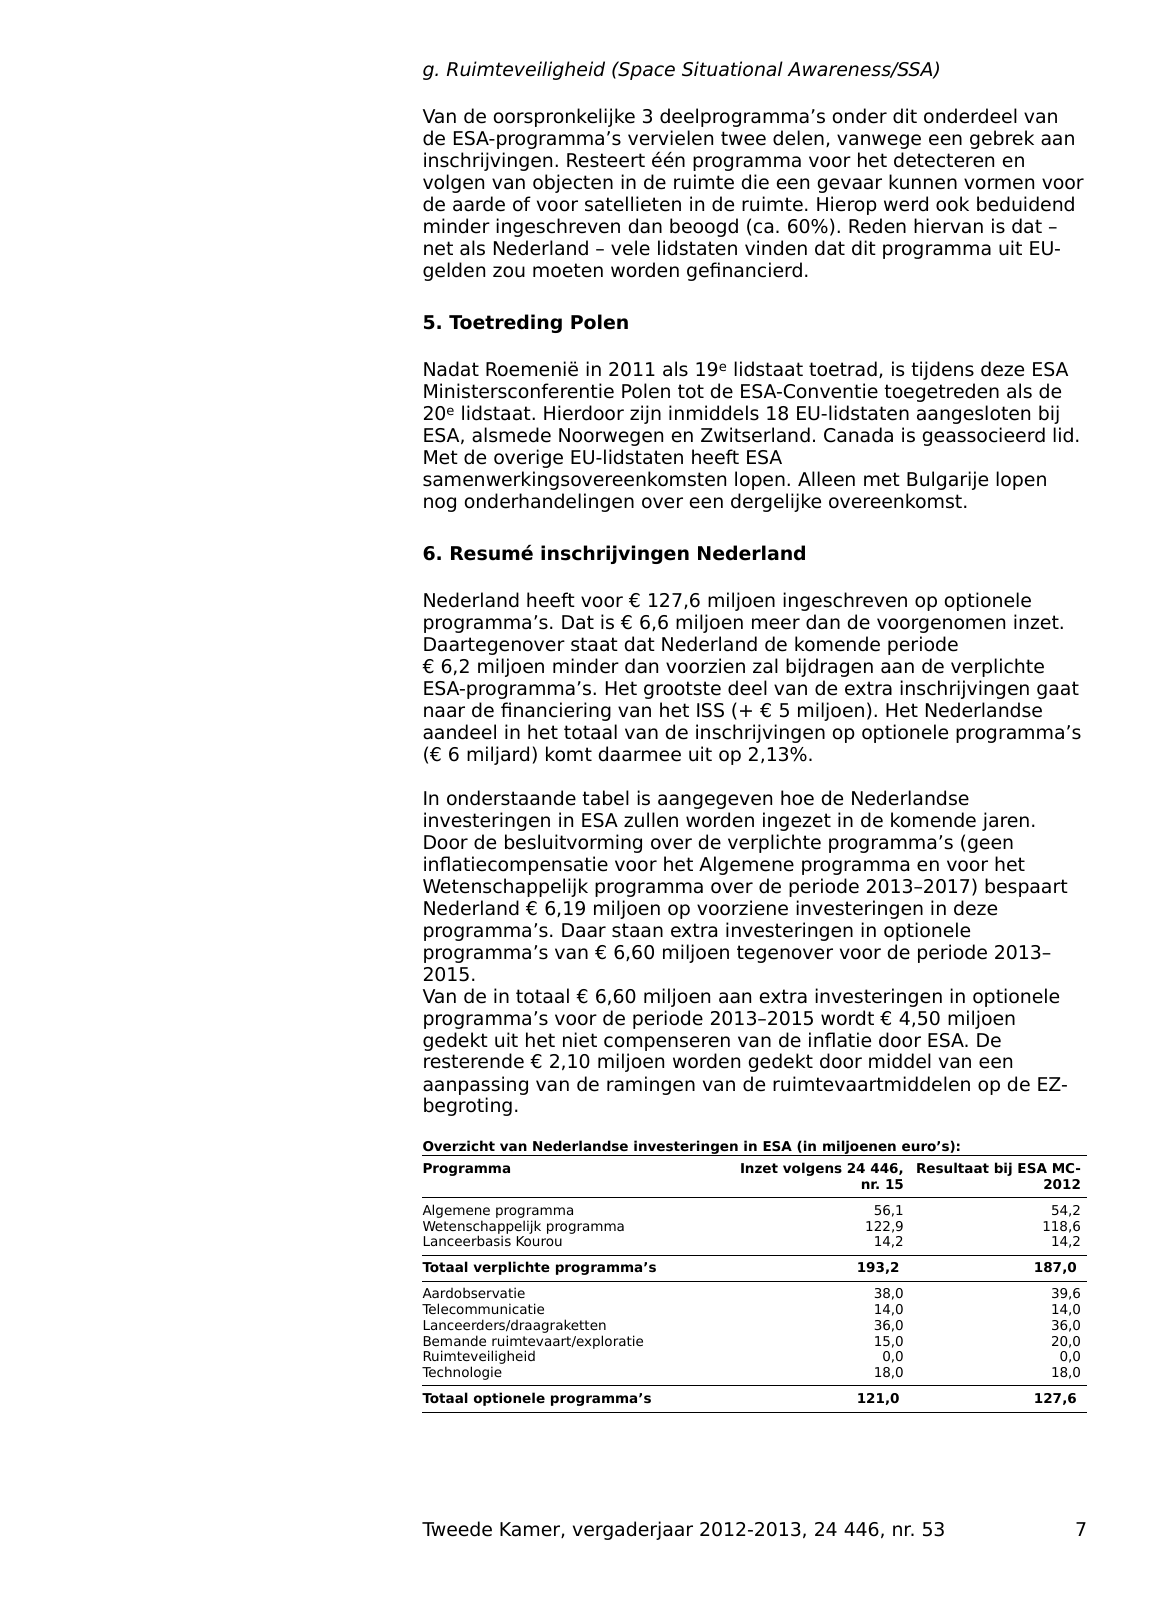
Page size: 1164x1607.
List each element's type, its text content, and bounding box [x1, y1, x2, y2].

table_cell Lanceerders/draagraketten [422, 1318, 732, 1333]
text Van de oorspronkelijke 3 deelprogramma’s onder dit onderdeel van de ESA-programma’s vervielen twee delen, vanwege een gebrek aan inschrijvingen. Resteert één programma voor het detecteren en volgen van objecten in de ruimte die een gevaar kunnen vormen voor de aarde of voor satellieten in de ruimte. Hierop werd ook beduidend minder ingeschreven dan beoogd (ca. 60%). Reden hiervan is dat – net als Nederland – vele lidstaten vinden dat dit programma uit EU-gelden zou moeten worden gefinancierd. [422, 106, 1087, 282]
table_cell Technologie [422, 1365, 732, 1385]
subtitle 5. Toetreding Polen [422, 312, 1087, 334]
table_cell 187,0 [910, 1256, 1087, 1281]
table_cell 56,1 [732, 1198, 909, 1218]
table_cell 36,0 [732, 1318, 909, 1333]
text In onderstaande tabel is aangegeven hoe de Nederlandse investeringen in ESA zullen worden ingezet in de komende jaren. [422, 788, 1087, 832]
table_cell 54,2 [910, 1198, 1087, 1218]
text Van de in totaal € 6,60 miljoen aan extra investeringen in optionele programma’s voor de periode 2013–2015 wordt € 4,50 miljoen gedekt uit het niet compenseren van de inflatie door ESA. De resterende € 2,10 miljoen worden gedekt door middel van een aanpassing van de ramingen van de ruimtevaartmiddelen op de EZ-begroting. [422, 986, 1087, 1117]
table_cell 14,0 [732, 1302, 909, 1318]
table_cell 127,6 [910, 1386, 1087, 1412]
table_cell 15,0 [732, 1334, 909, 1349]
table_cell 122,9 [732, 1218, 909, 1234]
table_cell 121,0 [732, 1386, 909, 1412]
table_cell Ruimteveiligheid [422, 1349, 732, 1365]
table_cell Totaal verplichte programma’s [422, 1256, 732, 1281]
table_cell Wetenschappelijk programma [422, 1218, 732, 1234]
table_cell 14,2 [732, 1234, 909, 1254]
subtitle 6. Resumé inschrijvingen Nederland [422, 543, 1087, 565]
text Nadat Roemenië in 2011 als 19e lidstaat toetrad, is tijdens deze ESA Ministersconferentie Polen tot de ESA-Conventie toegetreden als de 20e lidstaat. Hierdoor zijn inmiddels 18 EU-lidstaten aangesloten bij ESA, alsmede Noorwegen en Zwitserland. Canada is geassocieerd lid. Met de overige EU-lidstaten heeft ESA samenwerkingsovereenkomsten lopen. Alleen met Bulgarije lopen nog onderhandelingen over een dergelijke overeenkomst. [422, 359, 1087, 513]
table_cell Totaal optionele programma’s [422, 1386, 732, 1412]
table_cell Bemande ruimtevaart/exploratie [422, 1334, 732, 1349]
table_cell 0,0 [910, 1349, 1087, 1365]
table_cell 14,2 [910, 1234, 1087, 1254]
text Nederland heeft voor € 127,6 miljoen ingeschreven op optionele programma’s. Dat is € 6,6 miljoen meer dan de voorgenomen inzet. Daartegenover staat dat Nederland de komende periode € 6,2 miljoen minder dan voorzien zal bijdragen aan de verplichte ESA-programma’s. Het grootste deel van de extra inschrijvingen gaat naar de financiering van het ISS (+ € 5 miljoen). Het Nederlandse aandeel in het totaal van de inschrijvingen op optionele programma’s (€ 6 miljard) komt daarmee uit op 2,13%. [422, 590, 1087, 766]
table_cell 18,0 [910, 1365, 1087, 1385]
table_cell Inzet volgens 24 446, nr. 15 [732, 1156, 909, 1197]
table_cell 36,0 [910, 1318, 1087, 1333]
table_cell 0,0 [732, 1349, 909, 1365]
table_cell Telecommunicatie [422, 1302, 732, 1318]
table_cell 20,0 [910, 1334, 1087, 1349]
table_header Overzicht van Nederlandse investeringen in ESA (in miljoenen euro’s): [422, 1139, 1087, 1155]
table_cell 193,2 [732, 1256, 909, 1281]
table_cell Lanceerbasis Kourou [422, 1234, 732, 1254]
text Door de besluitvorming over de verplichte programma’s (geen inflatiecompensatie voor het Algemene programma en voor het Wetenschappelijk programma over de periode 2013–2017) bespaart Nederland € 6,19 miljoen op voorziene investeringen in deze programma’s. Daar staan extra investeringen in optionele programma’s van € 6,60 miljoen tegenover voor de periode 2013–2015. [422, 832, 1087, 986]
table_cell 14,0 [910, 1302, 1087, 1318]
table_cell 118,6 [910, 1218, 1087, 1234]
table_cell Resultaat bij ESA MC-2012 [910, 1156, 1087, 1197]
subtitle g. Ruimteveiligheid (Space Situational Awareness/SSA) [422, 59, 1087, 81]
table_cell 38,0 [732, 1282, 909, 1302]
table_cell Programma [422, 1156, 732, 1197]
table_cell Aardobservatie [422, 1282, 732, 1302]
table_cell 18,0 [732, 1365, 909, 1385]
table_cell Algemene programma [422, 1198, 732, 1218]
table_cell 39,6 [910, 1282, 1087, 1302]
